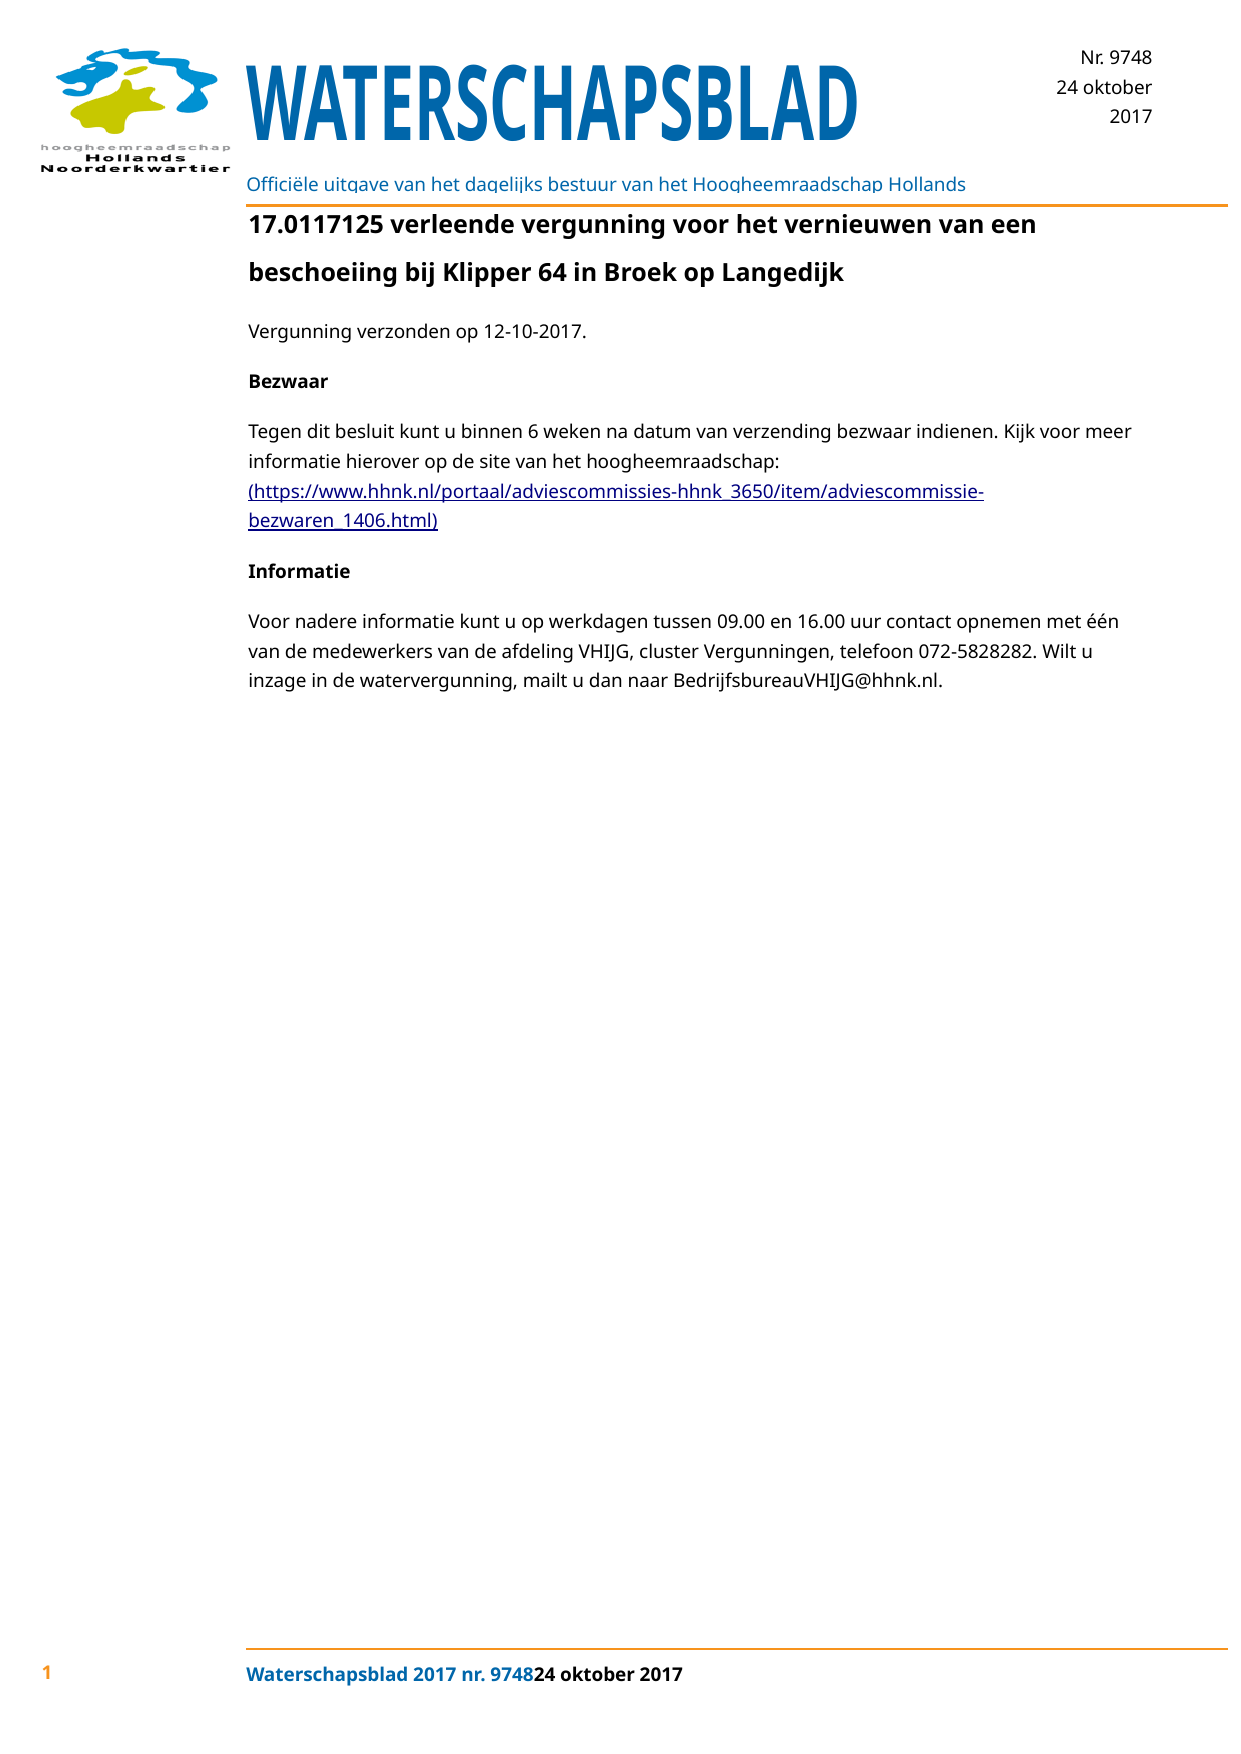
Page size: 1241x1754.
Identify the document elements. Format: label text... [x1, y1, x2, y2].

picture [41, 47, 231, 172]
text 17.0117125 verleende vergunning voor het vernieuwen van een beschoeiing bij Klipper 64 in Broek op Langedijk [248, 207, 1152, 288]
text Vergunning verzonden op 12-10-2017. [248, 318, 1152, 344]
text Voor nadere informatie kunt u op werkdagen tussen 09.00 en 16.00 uur contact opnemen met één van de medewerkers van de afdeling VHIJG, cluster Vergunningen, telefoon 072-5828282. Wilt u inzage in de watervergunning, mailt u dan naar BedrijfsbureauVHIJG@hhnk.nl. [248, 608, 1152, 693]
text Informatie [248, 558, 1152, 584]
text Bezwaar [248, 368, 1152, 394]
text Tegen dit besluit kunt u binnen 6 weken na datum van verzending bezwaar indienen. Kijk voor meer informatie hierover op de site van het hoogheemraadschap: (https://www.hhnk.nl/portaal/adviescommissies-hhnk_3650/item/adviescommissie-bezwaren_1406.html) [248, 419, 1152, 533]
